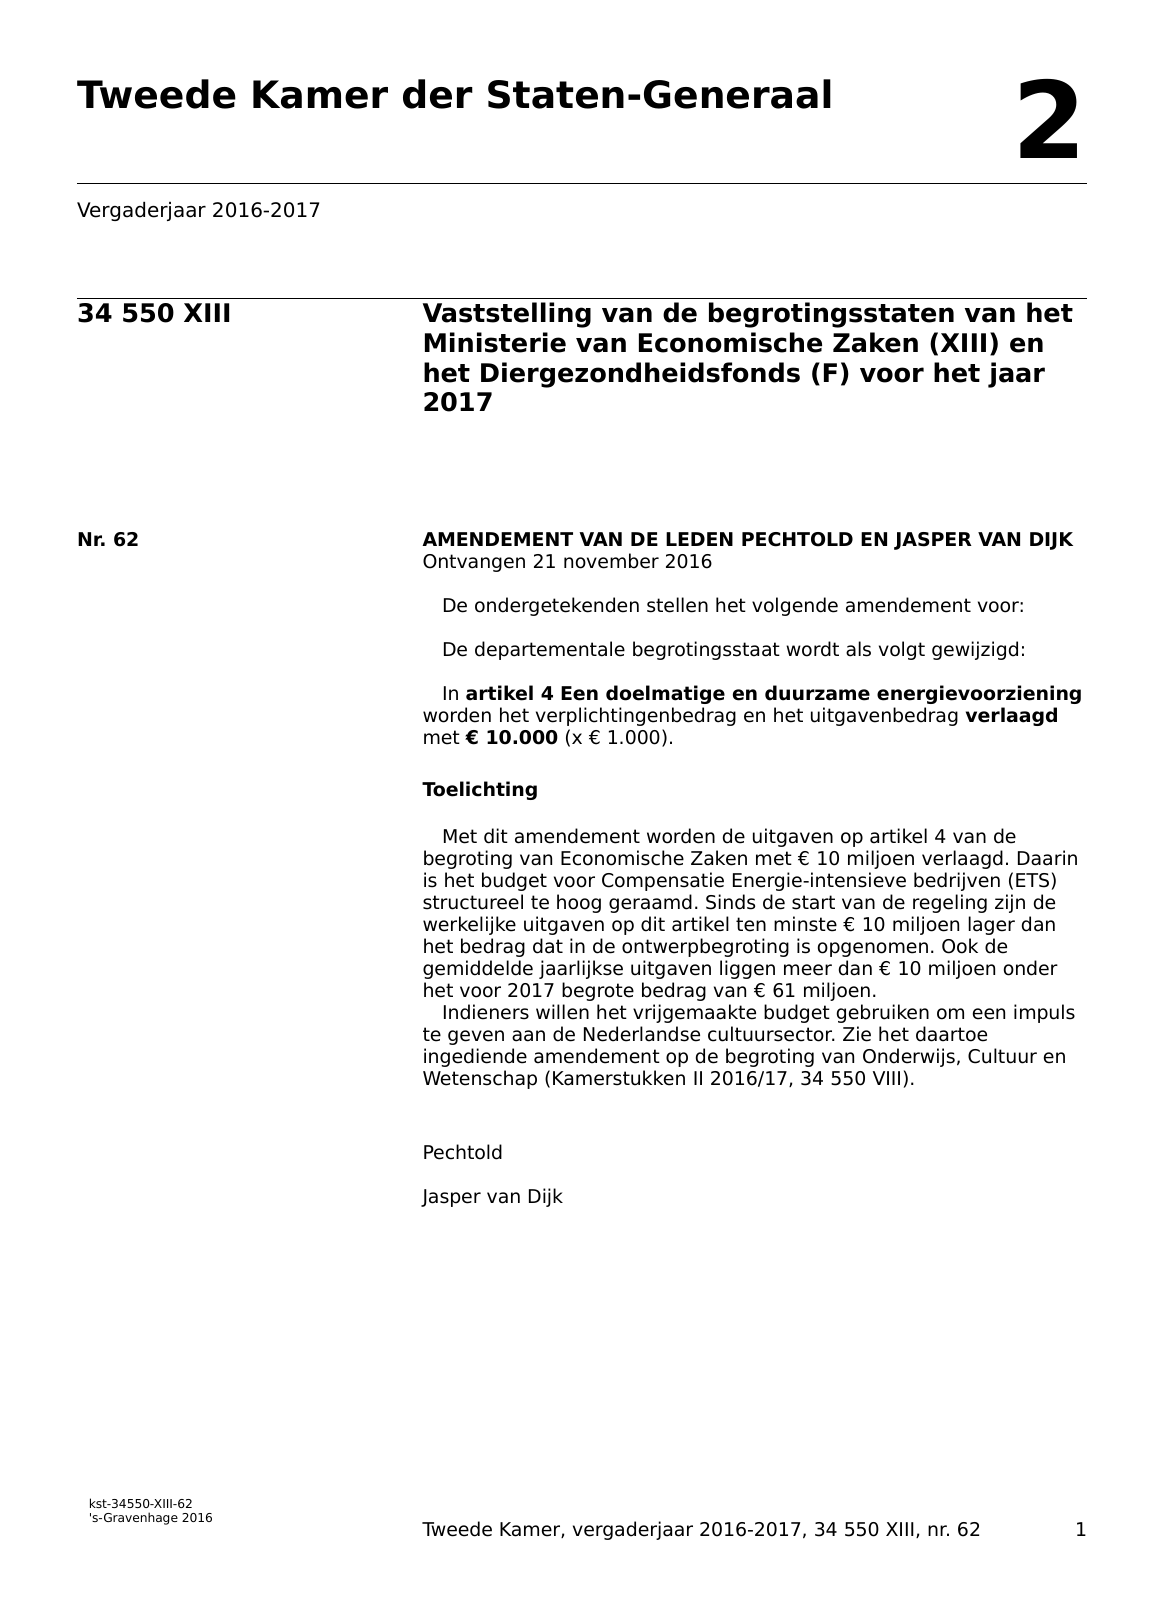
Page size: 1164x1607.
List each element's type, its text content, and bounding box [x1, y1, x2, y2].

text Met dit amendement worden de uitgaven op artikel 4 van de begroting van Economische Zaken met € 10 miljoen verlaagd. Daarin is het budget voor Compensatie Energie-intensieve bedrijven (ETS) structureel te hoog geraamd. Sinds de start van de regeling zijn de werkelijke uitgaven op dit artikel ten minste € 10 miljoen lager dan het bedrag dat in de ontwerpbegroting is opgenomen. Ook de gemiddelde jaarlijkse uitgaven liggen meer dan € 10 miljoen onder het voor 2017 begrote bedrag van € 61 miljoen. [422, 826, 1087, 1002]
table_header 2 [886, 59, 1087, 183]
text 's-Gravenhage 2016 [88, 1511, 323, 1525]
subtitle 34 550 XIII Vaststelling van de begrotingsstaten van het Ministerie van Economische Zaken (XIII) en het Diergezondheidsfonds (F) voor het jaar 2017 [77, 299, 1087, 418]
text Indieners willen het vrijgemaakte budget gebruiken om een impuls te geven aan de Nederlandse cultuursector. Zie het daartoe ingediende amendement op de begroting van Onderwijs, Cultuur en Wetenschap (Kamerstukken II 2016/17, 34 550 VIII). [422, 1002, 1087, 1090]
subtitle Nr. 62 AMENDEMENT VAN DE LEDEN PECHTOLD EN JASPER VAN DIJK [77, 529, 1087, 551]
table_header Tweede Kamer der Staten-Generaal [77, 59, 886, 183]
text In artikel 4 Een doelmatige en duurzame energievoorziening worden het verplichtingenbedrag en het uitgavenbedrag verlaagd met € 10.000 (x € 1.000). [422, 683, 1087, 749]
text kst-34550-XIII-62 [88, 1497, 323, 1511]
text Ontvangen 21 november 2016 [422, 551, 1087, 573]
text De departementale begrotingsstaat wordt als volgt gewijzigd: [422, 639, 1087, 661]
table_cell Vergaderjaar 2016-2017 [77, 184, 1087, 298]
subtitle Toelichting [422, 779, 1087, 801]
text De ondergetekenden stellen het volgende amendement voor: [422, 595, 1087, 617]
text Pechtold Jasper van Dijk [422, 1120, 1087, 1208]
